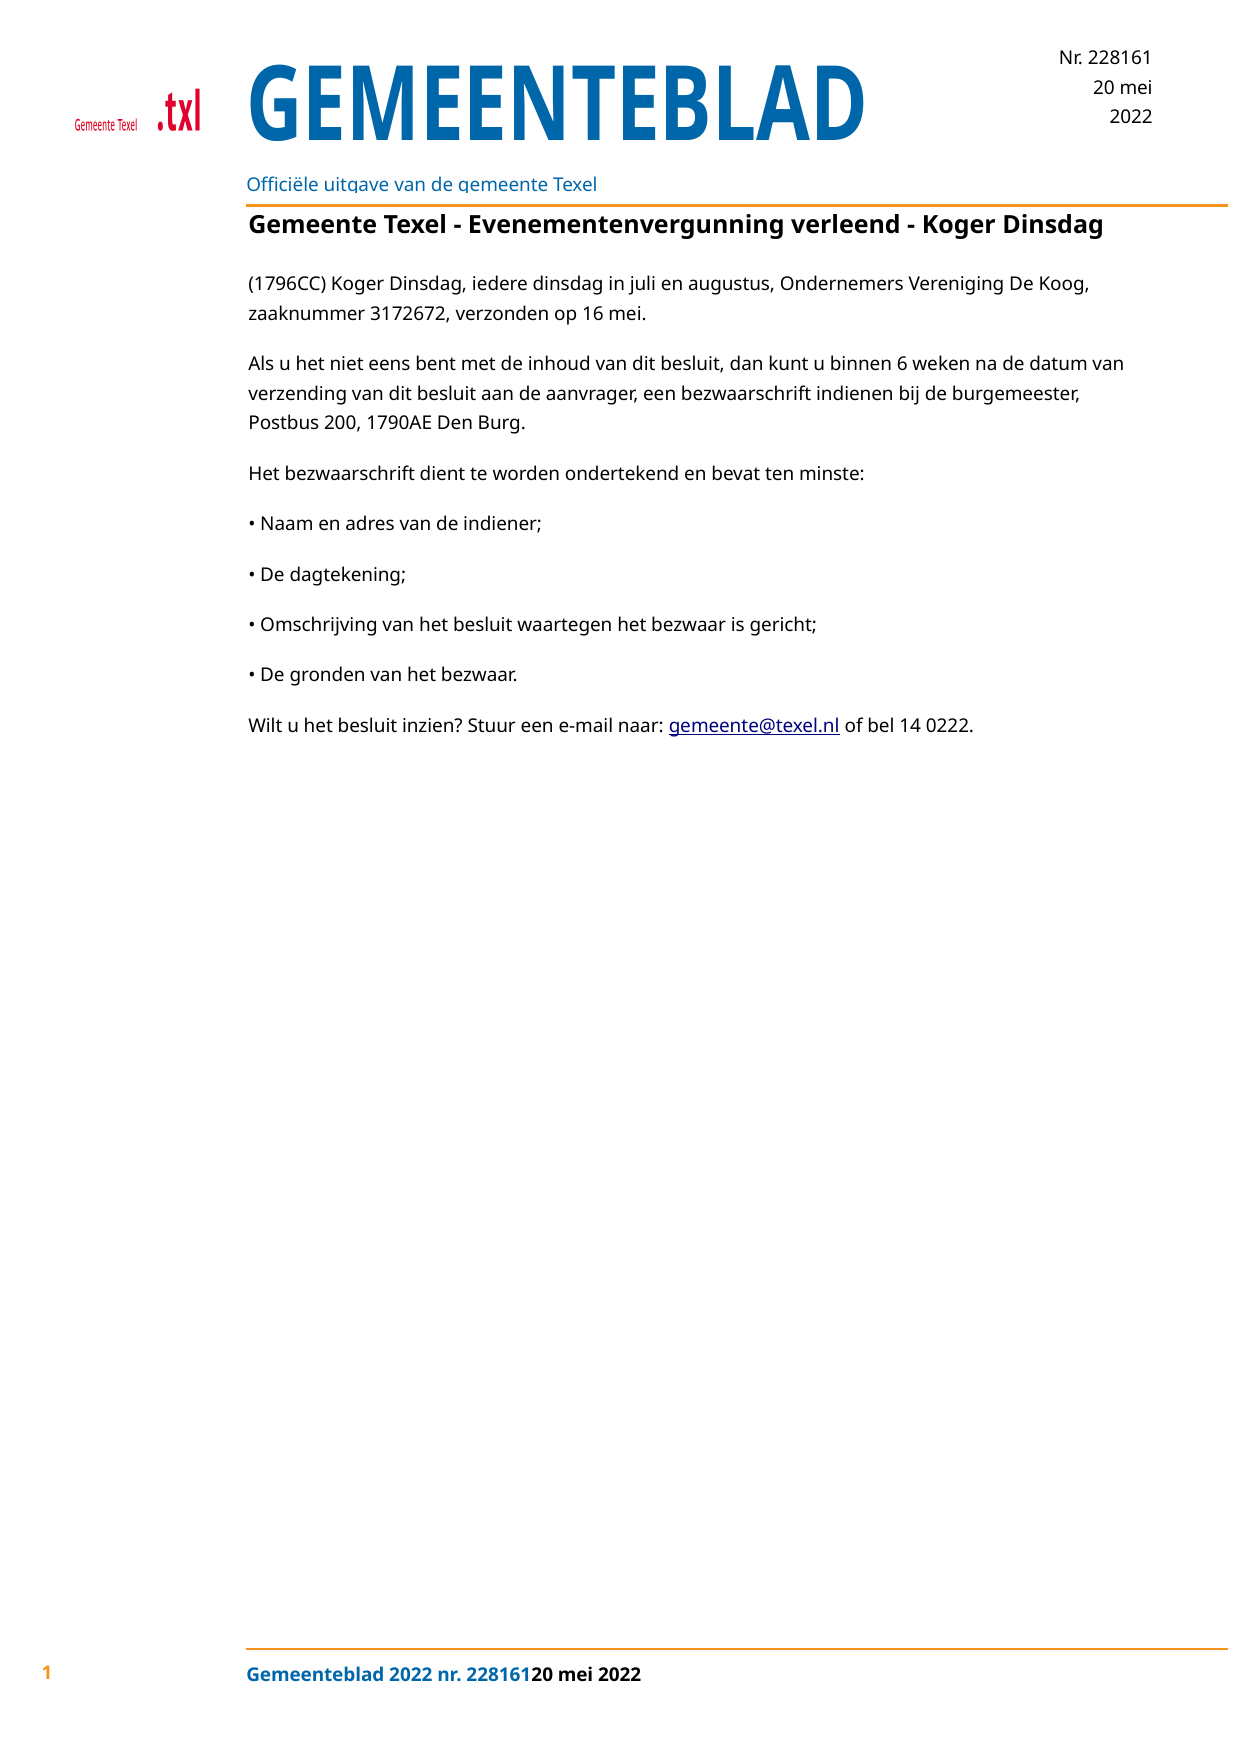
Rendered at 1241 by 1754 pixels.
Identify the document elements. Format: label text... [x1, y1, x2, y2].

picture [41, 47, 231, 172]
text Het bezwaarschrift dient te worden ondertekend en bevat ten minste: [248, 460, 1152, 486]
text Gemeente Texel - Evenementenvergunning verleend - Koger Dinsdag [248, 207, 1152, 241]
text (1796CC) Koger Dinsdag, iedere dinsdag in juli en augustus, Ondernemers Vereniging De Koog, zaaknummer 3172672, verzonden op 16 mei. [248, 270, 1152, 326]
text • De gronden van het bezwaar. [248, 662, 1152, 687]
text Wilt u het besluit inzien? Stuur een e-mail naar: gemeente@texel.nl of bel 14 0222. [248, 712, 1152, 738]
text • De dagtekening; [248, 561, 1152, 586]
text Als u het niet eens bent met de inhoud van dit besluit, dan kunt u binnen 6 weken na de datum van verzending van dit besluit aan de aanvrager, een bezwaarschrift indienen bij de burgemeester, Postbus 200, 1790AE Den Burg. [248, 350, 1152, 435]
text • Omschrijving van het besluit waartegen het bezwaar is gericht; [248, 611, 1152, 637]
text • Naam en adres van de indiener; [248, 510, 1152, 536]
